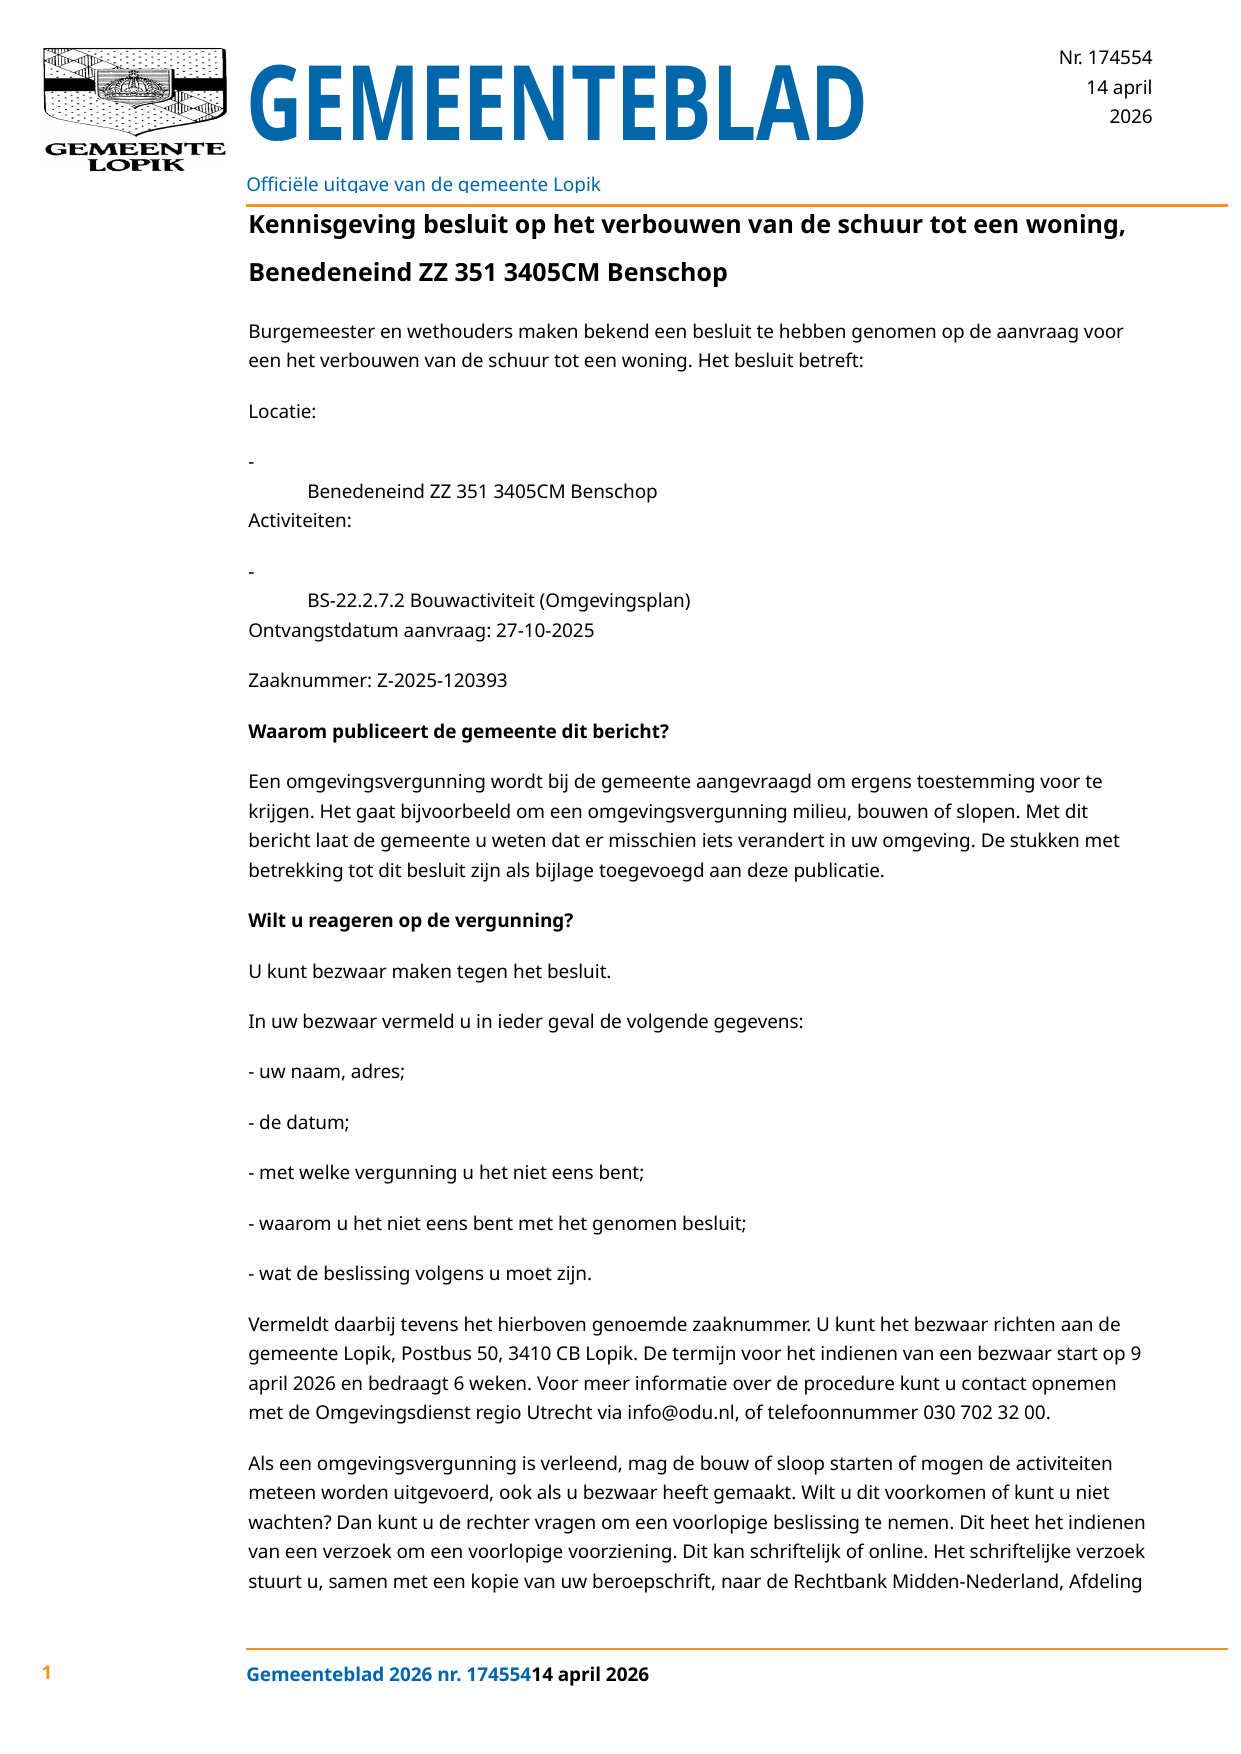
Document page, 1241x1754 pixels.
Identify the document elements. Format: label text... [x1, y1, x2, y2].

text - de datum; [248, 1109, 1152, 1135]
text In uw bezwaar vermeld u in ieder geval de volgende gegevens: [248, 1008, 1152, 1034]
text - waarom u het niet eens bent met het genomen besluit; [248, 1210, 1152, 1236]
text Waarom publiceert de gemeente dit bericht? [248, 718, 1152, 744]
text Een omgevingsvergunning wordt bij de gemeente aangevraagd om ergens toestemming voor te krijgen. Het gaat bijvoorbeeld om een omgevingsvergunning milieu, bouwen of slopen. Met dit bericht laat de gemeente u weten dat er misschien iets verandert in uw omgeving. De stukken met betrekking tot dit besluit zijn als bijlage toegevoegd aan deze publicatie. [248, 768, 1152, 883]
text Zaaknummer: Z-2025-120393 [248, 667, 1152, 693]
text - wat de beslissing volgens u moet zijn. [248, 1260, 1152, 1286]
text Kennisgeving besluit op het verbouwen van de schuur tot een woning, Benedeneind ZZ 351 3405CM Benschop [248, 207, 1152, 288]
text Ontvangstdatum aanvraag: 27-10-2025 [248, 617, 1152, 643]
list Benedeneind ZZ 351 3405CM Benschop [248, 478, 1152, 504]
text Als een omgevingsvergunning is verleend, mag de bouw of sloop starten of mogen de activiteiten meteen worden uitgevoerd, ook als u bezwaar heeft gemaakt. Wilt u dit voorkomen of kunt u niet wachten? Dan kunt u de rechter vragen om een voorlopige beslissing te nemen. Dit heet het indienen van een verzoek om een voorlopige voorziening. Dit kan schriftelijk of online. Het schriftelijke verzoek stuurt u, samen met een kopie van uw beroepschrift, naar de Rechtbank Midden-Nederland, Afdeling [248, 1450, 1152, 1594]
text Vermeldt daarbij tevens het hierboven genoemde zaaknummer. U kunt het bezwaar richten aan de gemeente Lopik, Postbus 50, 3410 CB Lopik. De termijn voor het indienen van een bezwaar start op 9 april 2026 en bedraagt 6 weken. Voor meer informatie over de procedure kunt u contact opnemen met de Omgevingsdienst regio Utrecht via info@odu.nl, of telefoonnummer 030 702 32 00. [248, 1311, 1152, 1425]
text Wilt u reageren op de vergunning? [248, 907, 1152, 933]
picture [41, 47, 231, 172]
text U kunt bezwaar maken tegen het besluit. [248, 958, 1152, 984]
text - uw naam, adres; [248, 1059, 1152, 1084]
text Locatie: [248, 398, 1152, 424]
text Activiteiten: [248, 507, 1152, 533]
text Burgemeester en wethouders maken bekend een besluit te hebben genomen op de aanvraag voor een het verbouwen van de schuur tot een woning. Het besluit betreft: [248, 318, 1152, 373]
list BS-22.2.7.2 Bouwactiviteit (Omgevingsplan) [248, 587, 1152, 613]
text - met welke vergunning u het niet eens bent; [248, 1159, 1152, 1185]
